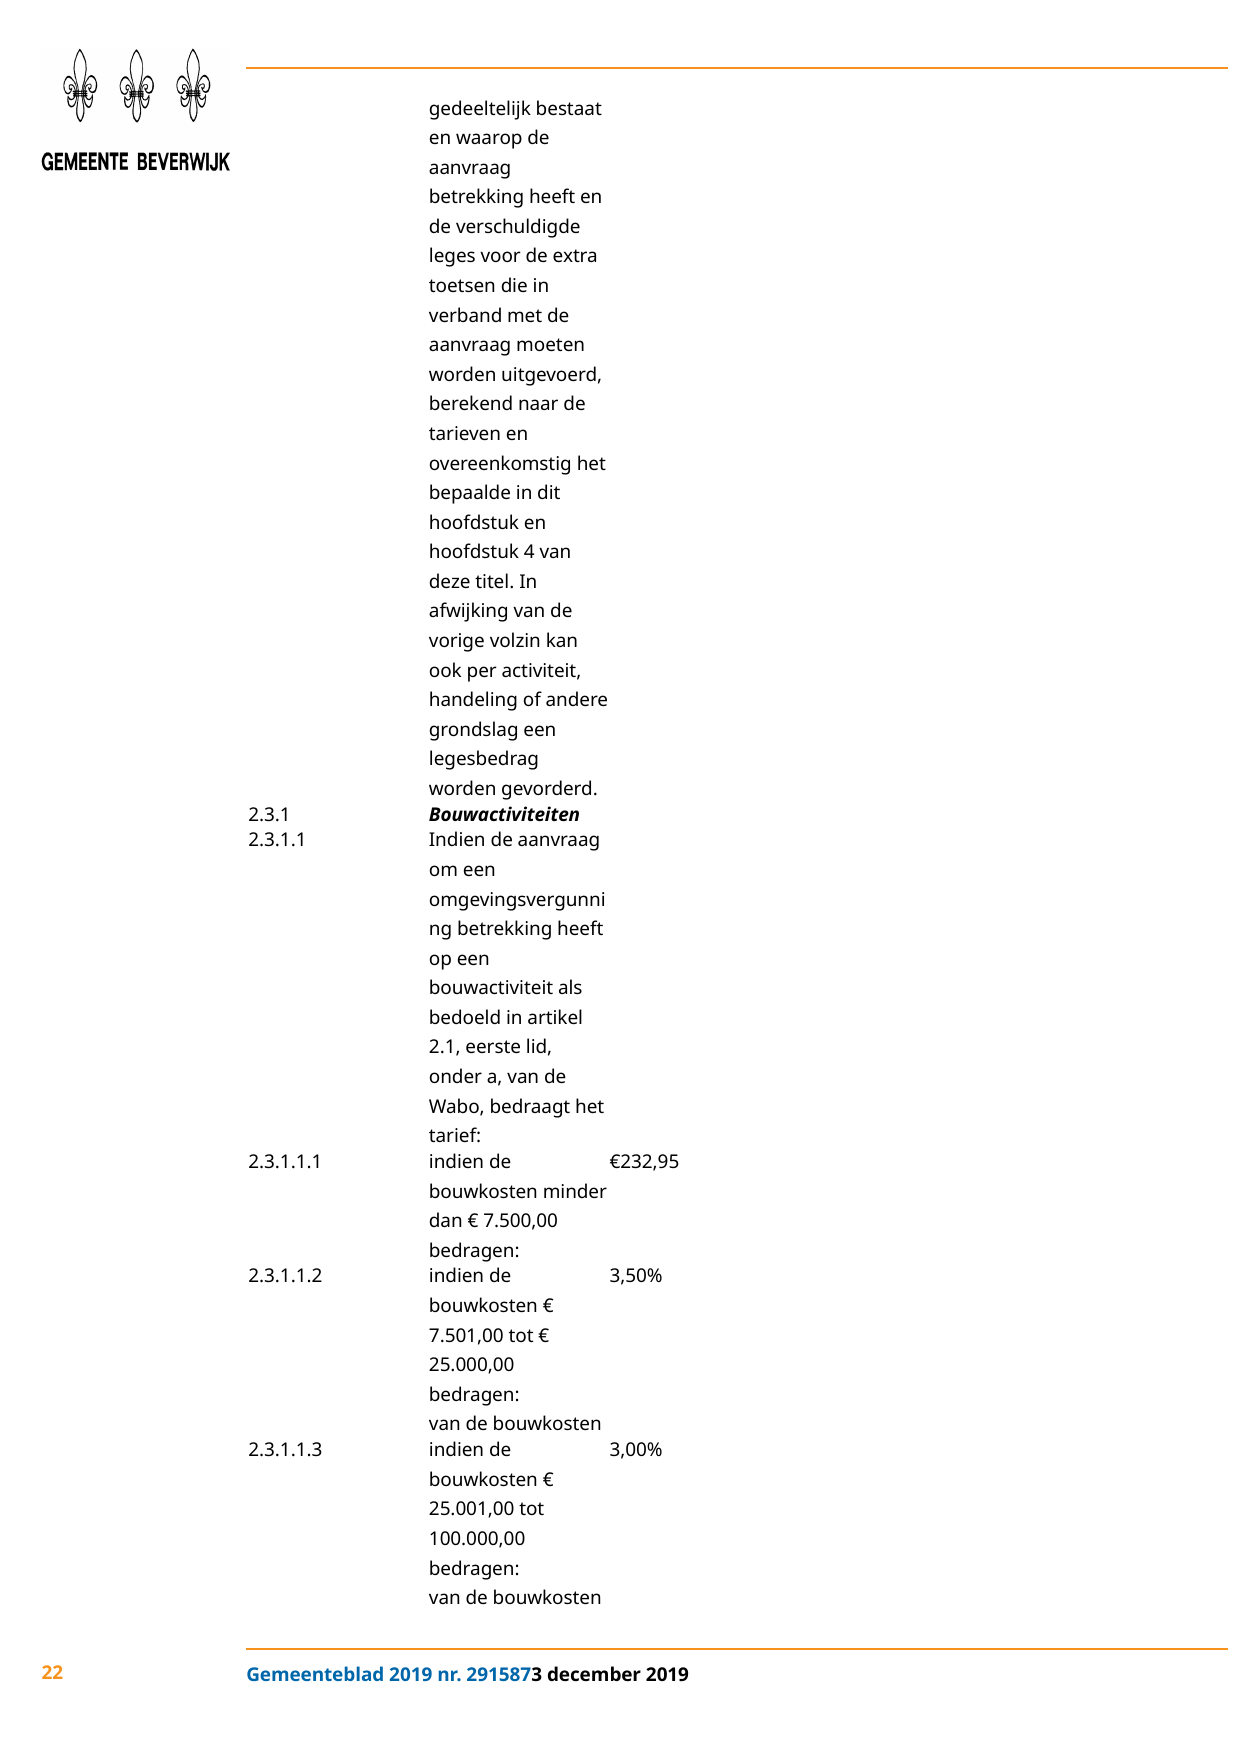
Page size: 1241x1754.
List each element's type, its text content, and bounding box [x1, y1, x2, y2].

table_cell 2.3.1 [248, 801, 429, 827]
table_cell 2.3.1.1.2 [248, 1263, 429, 1436]
table_cell [609, 801, 790, 827]
table_cell €232,95 [609, 1148, 790, 1263]
table_cell Indien de aanvraag om een omgevingsvergunning betrekking heeft op een bouwactiviteit als bedoeld in artikel 2.1, eerste lid, onder a, van de Wabo, bedraagt het tarief: [429, 827, 609, 1148]
table_cell 2.3.1.1.3 [248, 1436, 429, 1610]
picture [41, 47, 231, 172]
table_header [248, 95, 429, 801]
table_cell indien de bouwkosten € 7.501,00 tot € 25.000,00 bedragen: van de bouwkosten [429, 1263, 609, 1436]
table_cell indien de bouwkosten minder dan € 7.500,00 bedragen: [429, 1148, 609, 1263]
table_cell 3,00% [609, 1436, 790, 1610]
table_cell indien de bouwkosten € 25.001,00 tot 100.000,00 bedragen: van de bouwkosten [429, 1436, 609, 1610]
table_header gedeeltelijk bestaat en waarop de aanvraag betrekking heeft en de verschuldigde leges voor de extra toetsen die in verband met de aanvraag moeten worden uitgevoerd, berekend naar de tarieven en overeenkomstig het bepaalde in dit hoofdstuk en hoofdstuk 4 van deze titel. In afwijking van de vorige volzin kan ook per activiteit, handeling of andere grondslag een legesbedrag worden gevorderd. [429, 95, 609, 801]
table_cell 2.3.1.1.1 [248, 1148, 429, 1263]
table_cell 3,50% [609, 1263, 790, 1436]
table_cell Bouwactiviteiten [429, 801, 609, 827]
table_header [609, 95, 790, 801]
table_cell [609, 827, 790, 1148]
table_cell 2.3.1.1 [248, 827, 429, 1148]
